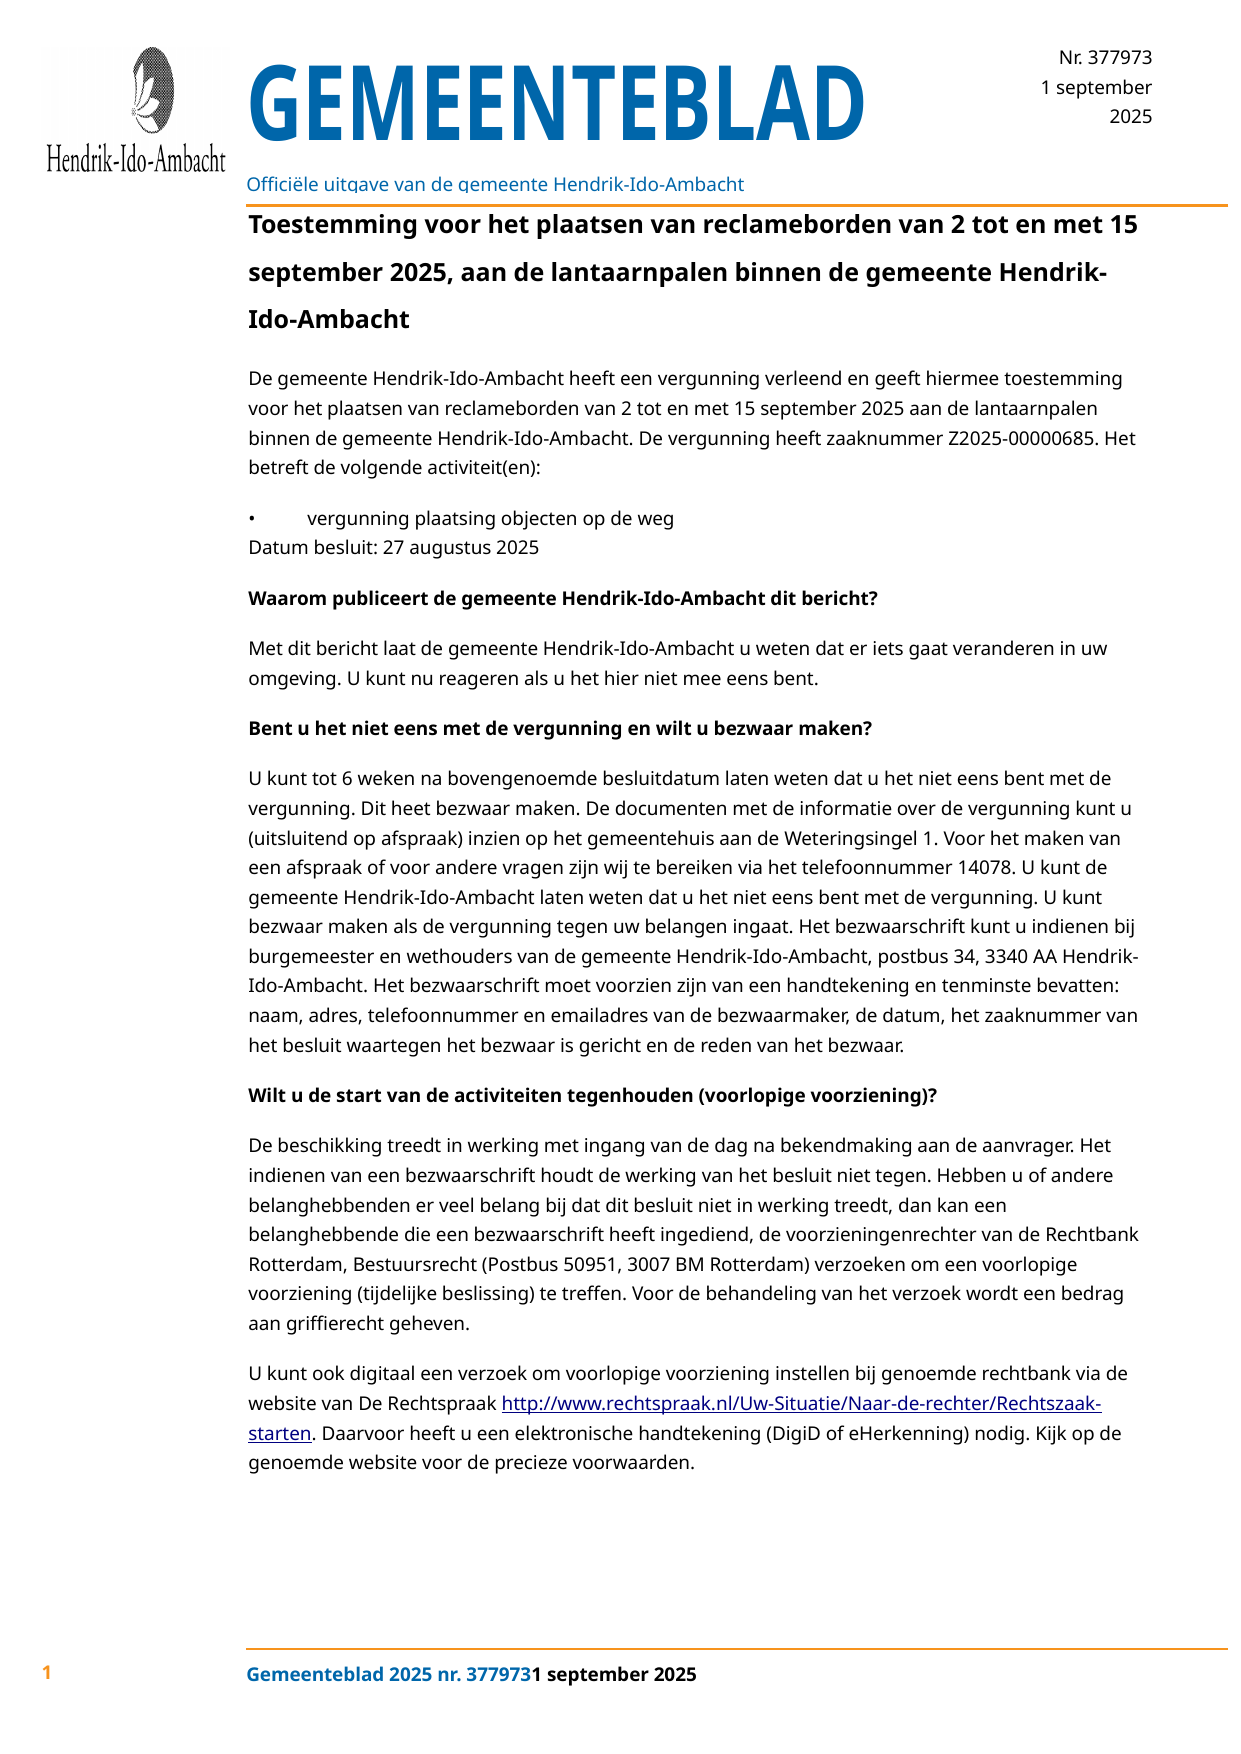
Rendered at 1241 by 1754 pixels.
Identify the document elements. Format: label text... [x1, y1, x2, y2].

text Bent u het niet eens met de vergunning en wilt u bezwaar maken? [248, 715, 1152, 741]
text U kunt tot 6 weken na bovengenoemde besluitdatum laten weten dat u het niet eens bent met de vergunning. Dit heet bezwaar maken. De documenten met de informatie over de vergunning kunt u (uitsluitend op afspraak) inzien op het gemeentehuis aan de Weteringsingel 1. Voor het maken van een afspraak of voor andere vragen zijn wij te bereiken via het telefoonnummer 14078. U kunt de gemeente Hendrik-Ido-Ambacht laten weten dat u het niet eens bent met de vergunning. U kunt bezwaar maken als de vergunning tegen uw belangen ingaat. Het bezwaarschrift kunt u indienen bij burgemeester en wethouders van de gemeente Hendrik-Ido-Ambacht, postbus 34, 3340 AA Hendrik-Ido-Ambacht. Het bezwaarschrift moet voorzien zijn van een handtekening en tenminste bevatten: naam, adres, telefoonnummer en emailadres van de bezwaarmaker, de datum, het zaaknummer van het besluit waartegen het bezwaar is gericht en de reden van het bezwaar. [248, 766, 1152, 1057]
picture [41, 47, 231, 172]
text Datum besluit: 27 augustus 2025 [248, 534, 1152, 560]
text Met dit bericht laat de gemeente Hendrik-Ido-Ambacht u weten dat er iets gaat veranderen in uw omgeving. U kunt nu reageren als u het hier niet mee eens bent. [248, 635, 1152, 690]
text Toestemming voor het plaatsen van reclameborden van 2 tot en met 15 september 2025, aan de lantaarnpalen binnen de gemeente Hendrik-Ido-Ambacht [248, 207, 1152, 336]
text U kunt ook digitaal een verzoek om voorlopige voorziening instellen bij genoemde rechtbank via de website van De Rechtspraak http://www.rechtspraak.nl/Uw-Situatie/Naar-de-rechter/Rechtszaak-starten. Daarvoor heeft u een elektronische handtekening (DigiD of eHerkenning) nodig. Kijk op de genoemde website voor de precieze voorwaarden. [248, 1361, 1152, 1475]
list vergunning plaatsing objecten op de weg [248, 505, 1152, 530]
text De gemeente Hendrik-Ido-Ambacht heeft een vergunning verleend en geeft hiermee toestemming voor het plaatsen van reclameborden van 2 tot en met 15 september 2025 aan de lantaarnpalen binnen de gemeente Hendrik-Ido-Ambacht. De vergunning heeft zaaknummer Z2025-00000685. Het betreft de volgende activiteit(en): [248, 366, 1152, 480]
text De beschikking treedt in werking met ingang van de dag na bekendmaking aan de aanvrager. Het indienen van een bezwaarschrift houdt de werking van het besluit niet tegen. Hebben u of andere belanghebbenden er veel belang bij dat dit besluit niet in werking treedt, dan kan een belanghebbende die een bezwaarschrift heeft ingediend, de voorzieningenrechter van de Rechtbank Rotterdam, Bestuursrecht (Postbus 50951, 3007 BM Rotterdam) verzoeken om een voorlopige voorziening (tijdelijke beslissing) te treffen. Voor de behandeling van het verzoek wordt een bedrag aan griffierecht geheven. [248, 1133, 1152, 1336]
text Wilt u de start van de activiteiten tegenhouden (voorlopige voorziening)? [248, 1082, 1152, 1108]
text Waarom publiceert de gemeente Hendrik-Ido-Ambacht dit bericht? [248, 585, 1152, 610]
